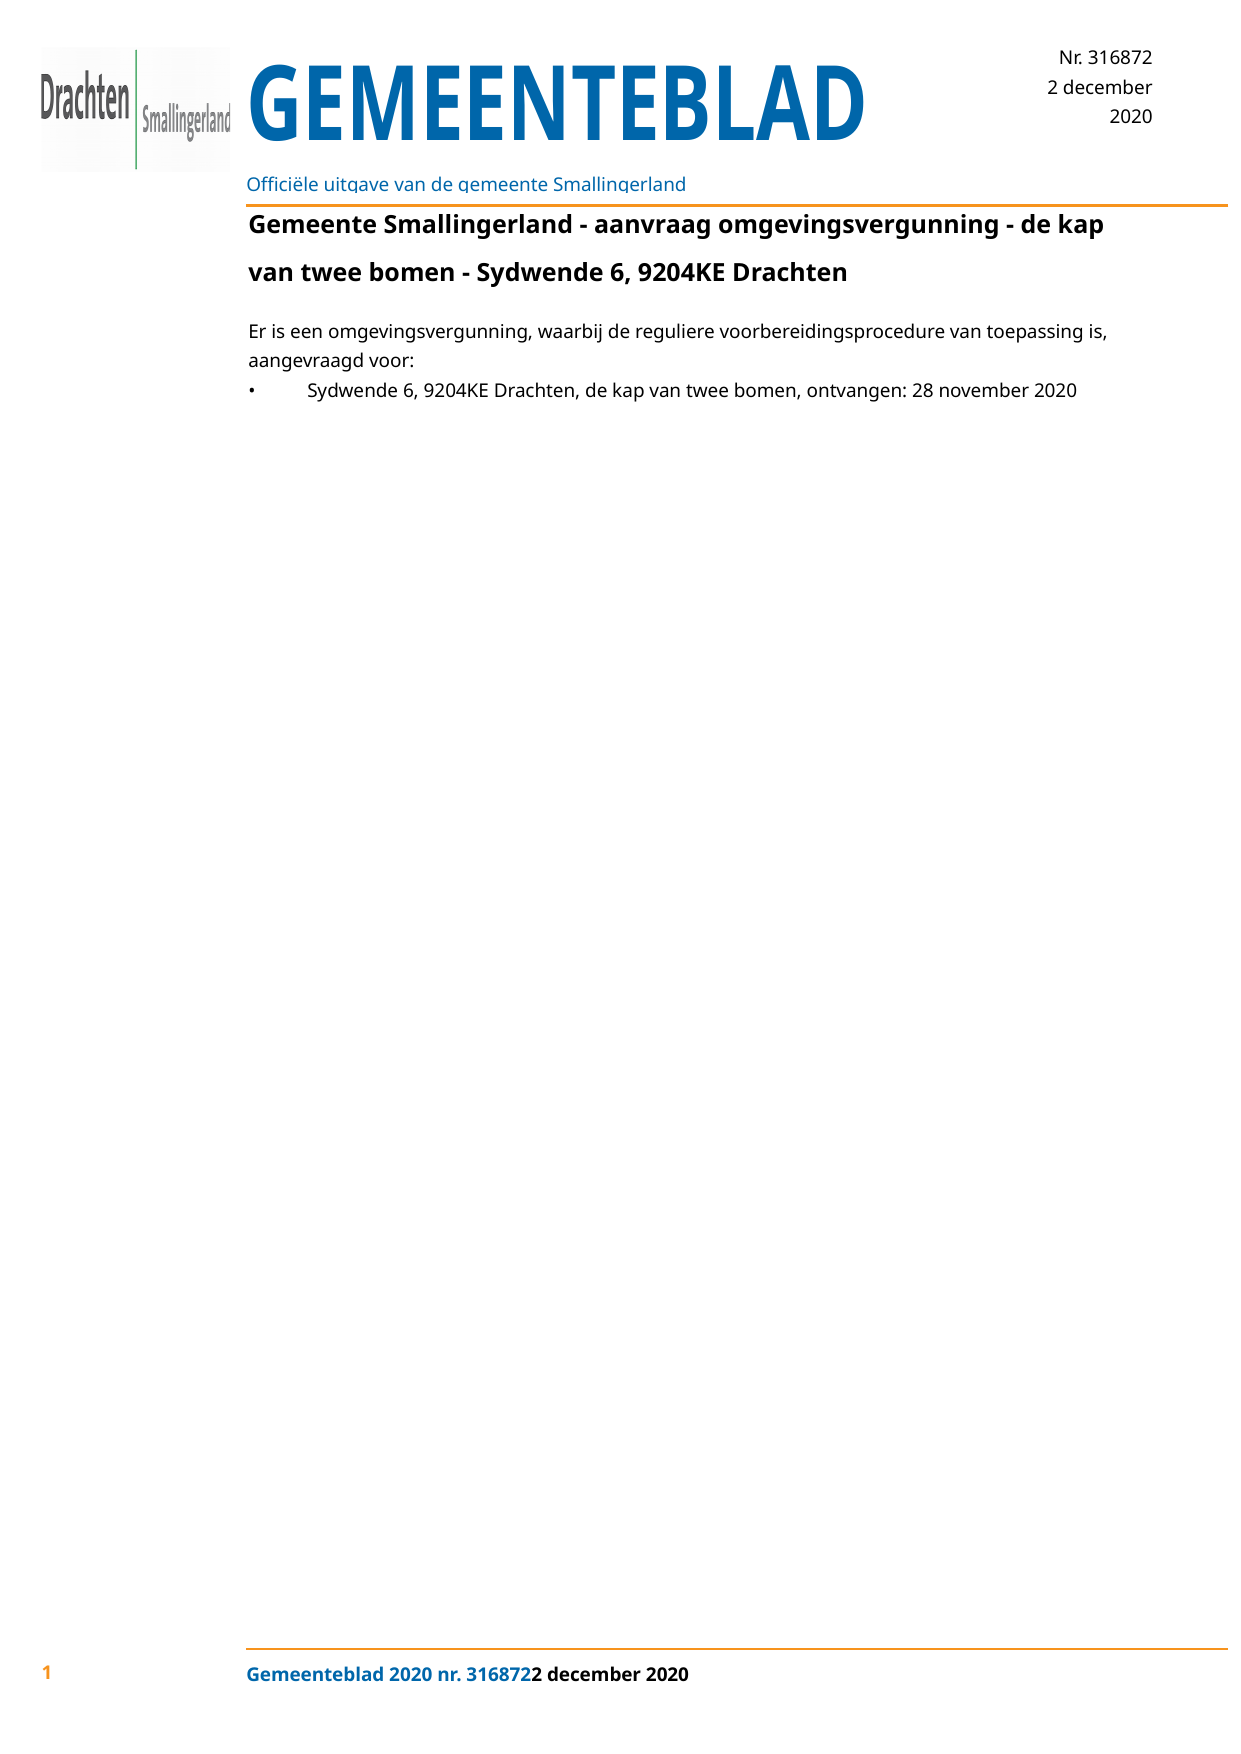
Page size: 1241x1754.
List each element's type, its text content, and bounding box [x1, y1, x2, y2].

picture [41, 47, 231, 172]
list Sydwende 6, 9204KE Drachten, de kap van twee bomen, ontvangen: 28 november 2020 [248, 377, 1152, 403]
text Er is een omgevingsvergunning, waarbij de reguliere voorbereidingsprocedure van toepassing is, aangevraagd voor: [248, 318, 1152, 373]
text Gemeente Smallingerland - aanvraag omgevingsvergunning - de kap van twee bomen - Sydwende 6, 9204KE Drachten [248, 207, 1152, 288]
